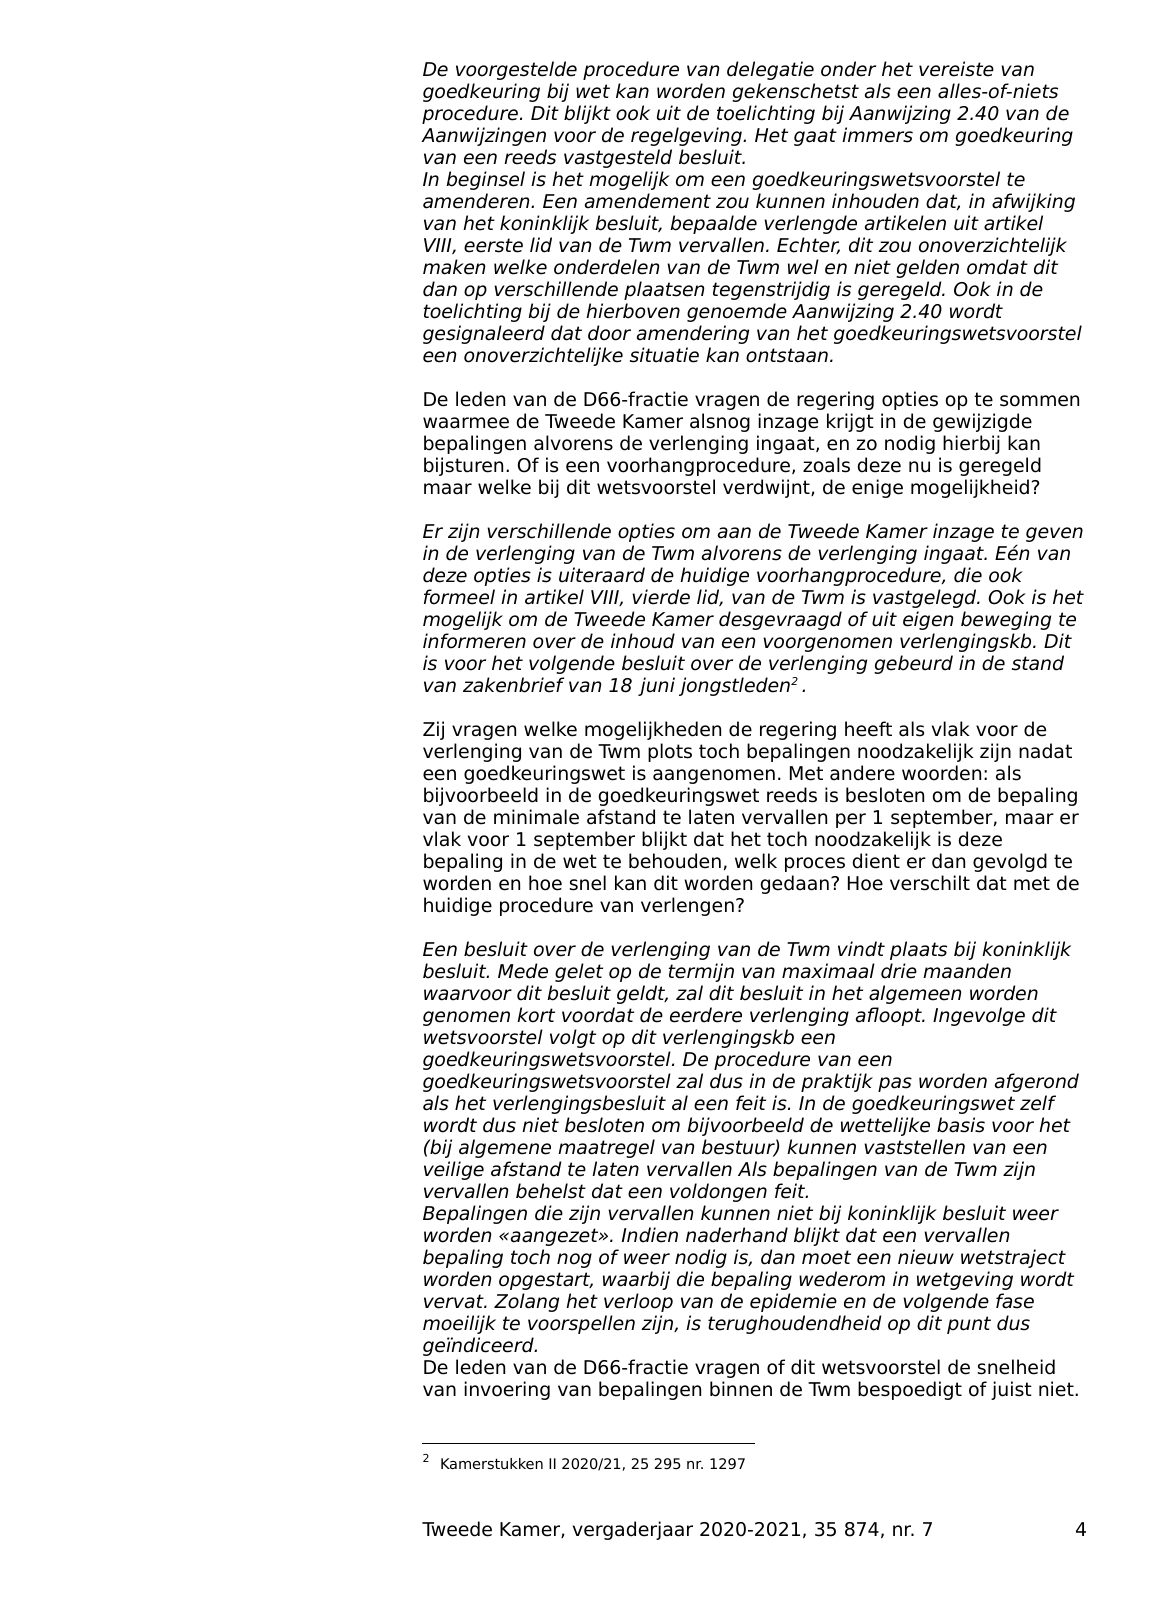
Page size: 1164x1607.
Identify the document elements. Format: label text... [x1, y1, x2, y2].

text Zij vragen welke mogelijkheden de regering heeft als vlak voor de verlenging van de Twm plots toch bepalingen noodzakelijk zijn nadat een goedkeuringswet is aangenomen. Met andere woorden: als bijvoorbeeld in de goedkeuringswet reeds is besloten om de bepaling van de minimale afstand te laten vervallen per 1 september, maar er vlak voor 1 september blijkt dat het toch noodzakelijk is deze bepaling in de wet te behouden, welk proces dient er dan gevolgd te worden en hoe snel kan dit worden gedaan? Hoe verschilt dat met de huidige procedure van verlengen? [422, 719, 1087, 917]
text De voorgestelde procedure van delegatie onder het vereiste van goedkeuring bij wet kan worden gekenschetst als een alles-of-niets procedure. Dit blijkt ook uit de toelichting bij Aanwijzing 2.40 van de Aanwijzingen voor de regelgeving. Het gaat immers om goedkeuring van een reeds vastgesteld besluit. [422, 59, 1087, 169]
text Er zijn verschillende opties om aan de Tweede Kamer inzage te geven in de verlenging van de Twm alvorens de verlenging ingaat. Eén van deze opties is uiteraard de huidige voorhangprocedure, die ook formeel in artikel VIII, vierde lid, van de Twm is vastgelegd. Ook is het mogelijk om de Tweede Kamer desgevraagd of uit eigen beweging te informeren over de inhoud van een voorgenomen verlengingskb. Dit is voor het volgende besluit over de verlenging gebeurd in de stand van zakenbrief van 18 juni jongstleden. [422, 521, 1087, 697]
text In beginsel is het mogelijk om een goedkeuringswetsvoorstel te amenderen. Een amendement zou kunnen inhouden dat, in afwijking van het koninklijk besluit, bepaalde verlengde artikelen uit artikel VIII, eerste lid van de Twm vervallen. Echter, dit zou onoverzichtelijk maken welke onderdelen van de Twm wel en niet gelden omdat dit dan op verschillende plaatsen tegenstrijdig is geregeld. Ook in de toelichting bij de hierboven genoemde Aanwijzing 2.40 wordt gesignaleerd dat door amendering van het goedkeuringswetsvoorstel een onoverzichtelijke situatie kan ontstaan. [422, 169, 1087, 367]
text Bepalingen die zijn vervallen kunnen niet bij koninklijk besluit weer worden «aangezet». Indien naderhand blijkt dat een vervallen bepaling toch nog of weer nodig is, dan moet een nieuw wetstraject worden opgestart, waarbij die bepaling wederom in wetgeving wordt vervat. Zolang het verloop van de epidemie en de volgende fase moeilijk te voorspellen zijn, is terughoudendheid op dit punt dus geïndiceerd. [422, 1203, 1087, 1357]
text Kamerstukken II 2020/21, 25 295 nr. 1297 [422, 1452, 1087, 1474]
text De leden van de D66-fractie vragen of dit wetsvoorstel de snelheid van invoering van bepalingen binnen de Twm bespoedigt of juist niet. [422, 1357, 1087, 1401]
text Een besluit over de verlenging van de Twm vindt plaats bij koninklijk besluit. Mede gelet op de termijn van maximaal drie maanden waarvoor dit besluit geldt, zal dit besluit in het algemeen worden genomen kort voordat de eerdere verlenging afloopt. Ingevolge dit wetsvoorstel volgt op dit verlengingskb een goedkeuringswetsvoorstel. De procedure van een goedkeuringswetsvoorstel zal dus in de praktijk pas worden afgerond als het verlengingsbesluit al een feit is. In de goedkeuringswet zelf wordt dus niet besloten om bijvoorbeeld de wettelijke basis voor het (bij algemene maatregel van bestuur) kunnen vaststellen van een veilige afstand te laten vervallen Als bepalingen van de Twm zijn vervallen behelst dat een voldongen feit. [422, 939, 1087, 1203]
text De leden van de D66-fractie vragen de regering opties op te sommen waarmee de Tweede Kamer alsnog inzage krijgt in de gewijzigde bepalingen alvorens de verlenging ingaat, en zo nodig hierbij kan bijsturen. Of is een voorhangprocedure, zoals deze nu is geregeld maar welke bij dit wetsvoorstel verdwijnt, de enige mogelijkheid? [422, 389, 1087, 499]
